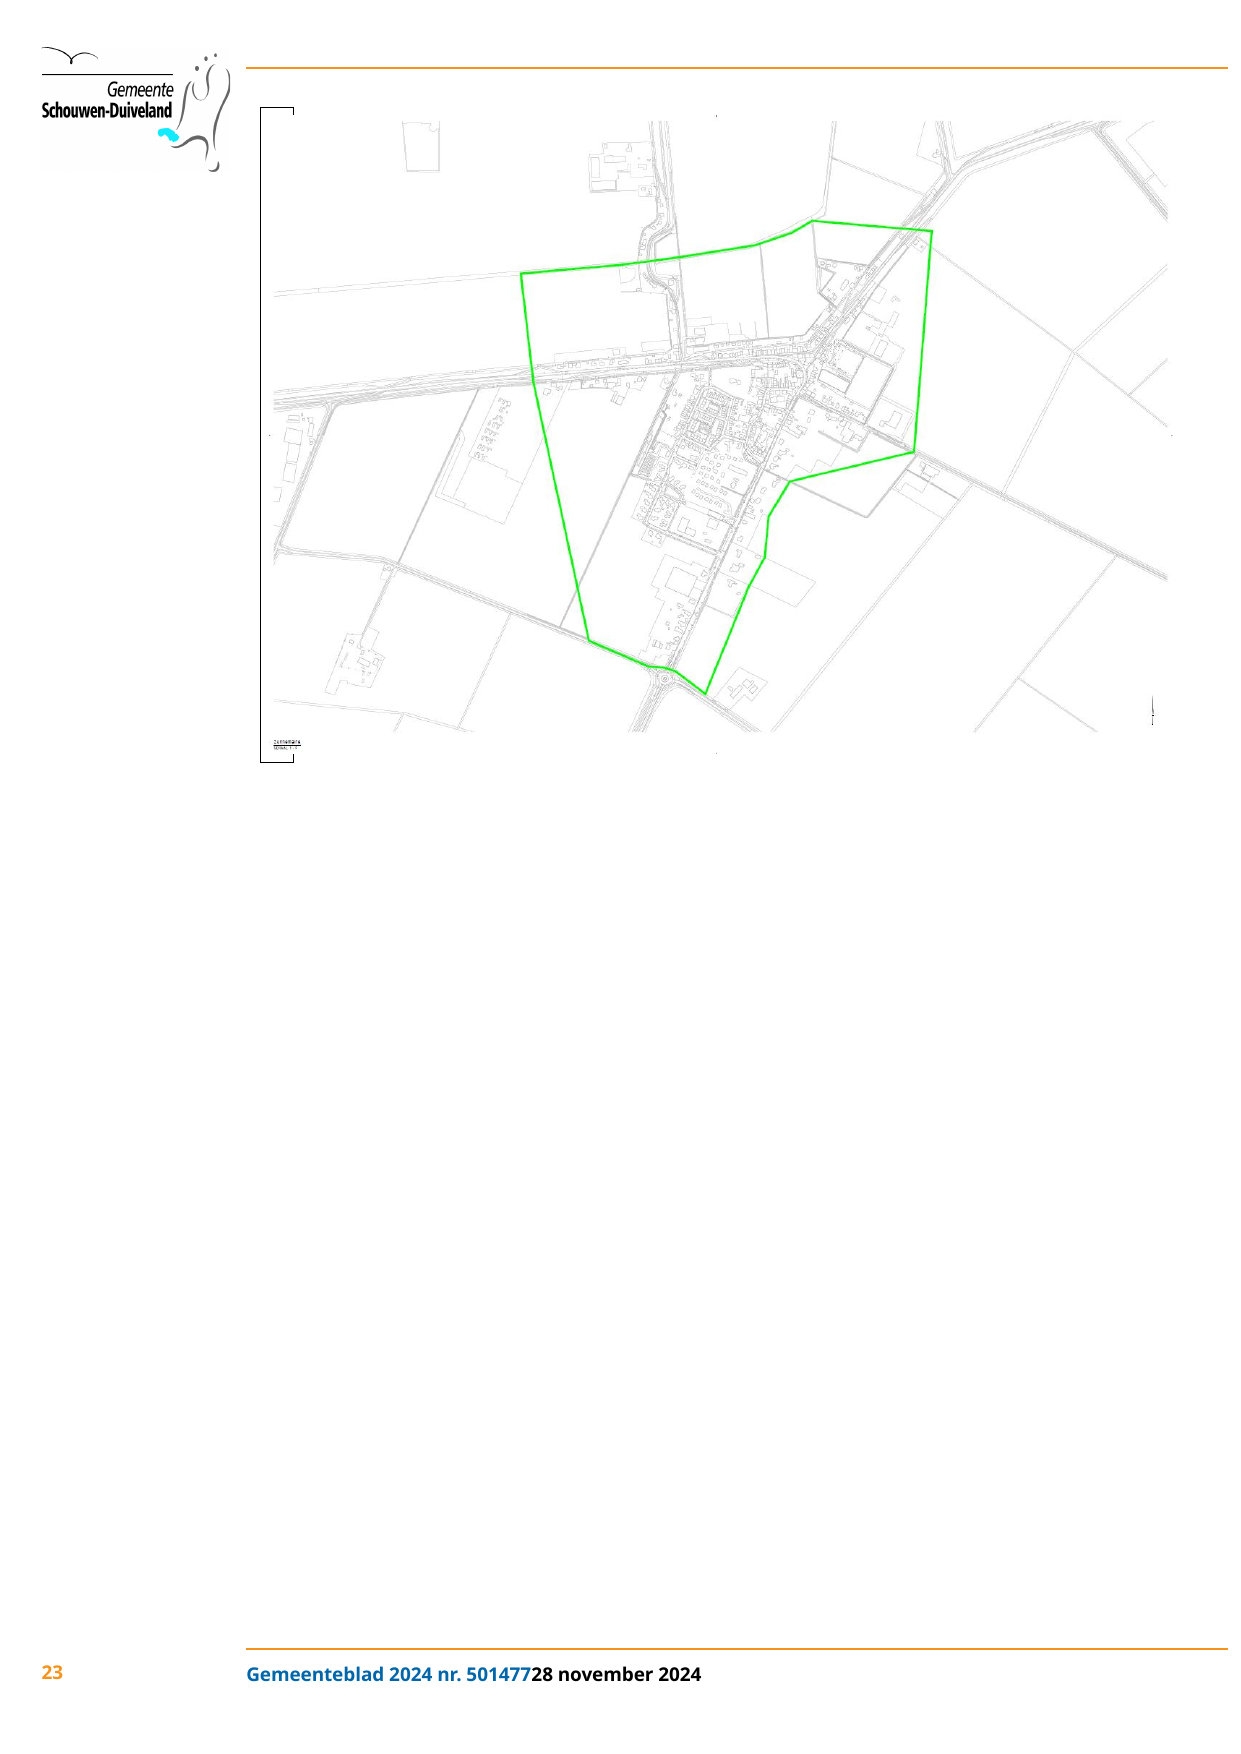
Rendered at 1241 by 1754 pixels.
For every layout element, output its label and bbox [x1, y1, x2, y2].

picture [41, 47, 231, 172]
picture [268, 115, 1173, 754]
